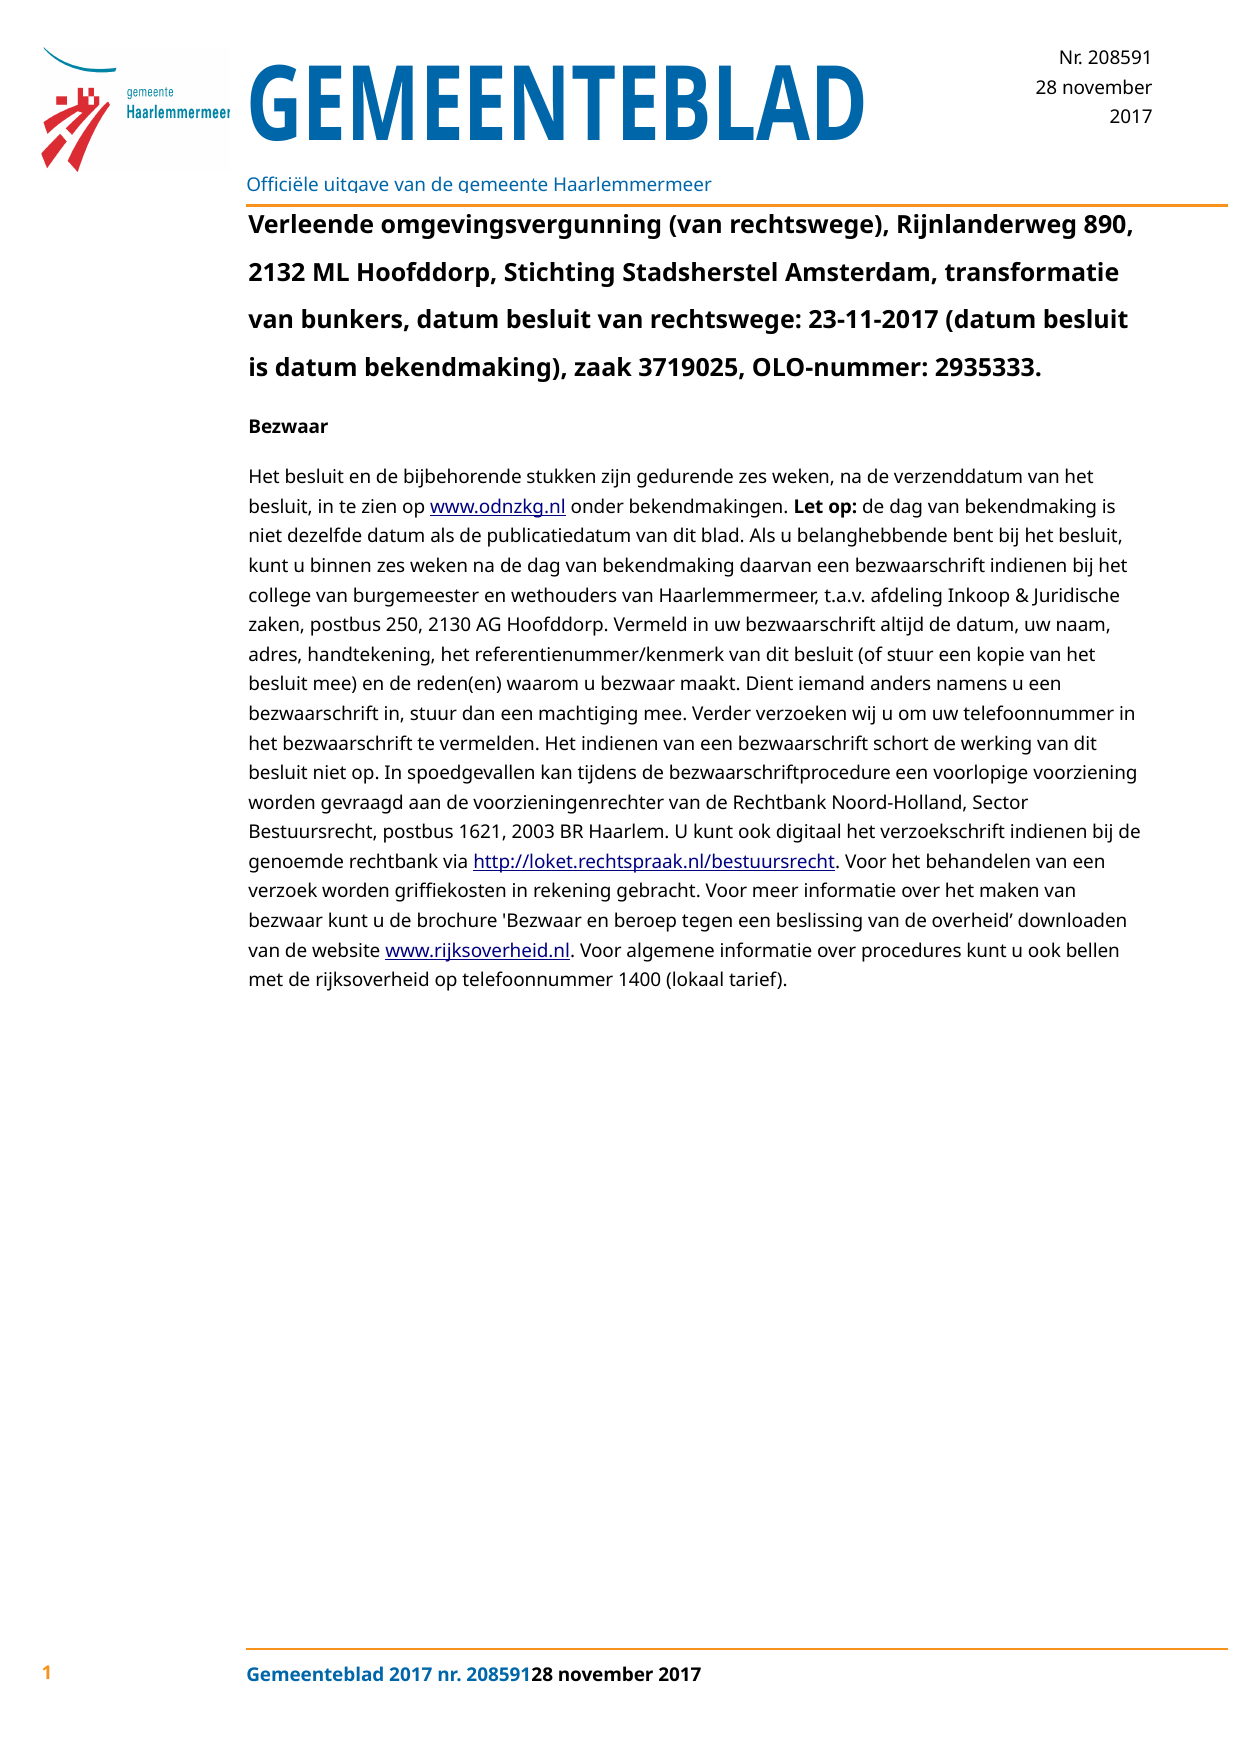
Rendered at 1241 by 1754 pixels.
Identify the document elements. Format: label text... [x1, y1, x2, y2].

text Bezwaar [248, 413, 1152, 439]
picture [41, 47, 231, 172]
text Verleende omgevingsvergunning (van rechtswege), Rijnlanderweg 890, 2132 ML Hoofddorp, Stichting Stadsherstel Amsterdam, transformatie van bunkers, datum besluit van rechtswege: 23-11-2017 (datum besluit is datum bekendmaking), zaak 3719025, OLO-nummer: 2935333. [248, 207, 1152, 384]
text Het besluit en de bijbehorende stukken zijn gedurende zes weken, na de verzenddatum van het besluit, in te zien op www.odnzkg.nl onder bekendmakingen. Let op: de dag van bekendmaking is niet dezelfde datum als de publicatiedatum van dit blad. Als u belanghebbende bent bij het besluit, kunt u binnen zes weken na de dag van bekendmaking daarvan een bezwaarschrift indienen bij het college van burgemeester en wethouders van Haarlemmermeer, t.a.v. afdeling Inkoop & Juridische zaken, postbus 250, 2130 AG Hoofddorp. Vermeld in uw bezwaarschrift altijd de datum, uw naam, adres, handtekening, het referentienummer/kenmerk van dit besluit (of stuur een kopie van het besluit mee) en de reden(en) waarom u bezwaar maakt. Dient iemand anders namens u een bezwaarschrift in, stuur dan een machtiging mee. Verder verzoeken wij u om uw telefoonnummer in het bezwaarschrift te vermelden. Het indienen van een bezwaarschrift schort de werking van dit besluit niet op. In spoedgevallen kan tijdens de bezwaarschriftprocedure een voorlopige voorziening worden gevraagd aan de voorzieningenrechter van de Rechtbank Noord-Holland, Sector Bestuursrecht, postbus 1621, 2003 BR Haarlem. U kunt ook digitaal het verzoekschrift indienen bij de genoemde rechtbank via http://loket.rechtspraak.nl/bestuursrecht. Voor het behandelen van een verzoek worden griffiekosten in rekening gebracht. Voor meer informatie over het maken van bezwaar kunt u de brochure 'Bezwaar en beroep tegen een beslissing van de overheid’ downloaden van de website www.rijksoverheid.nl. Voor algemene informatie over procedures kunt u ook bellen met de rijksoverheid op telefoonnummer 1400 (lokaal tarief). [248, 463, 1152, 992]
